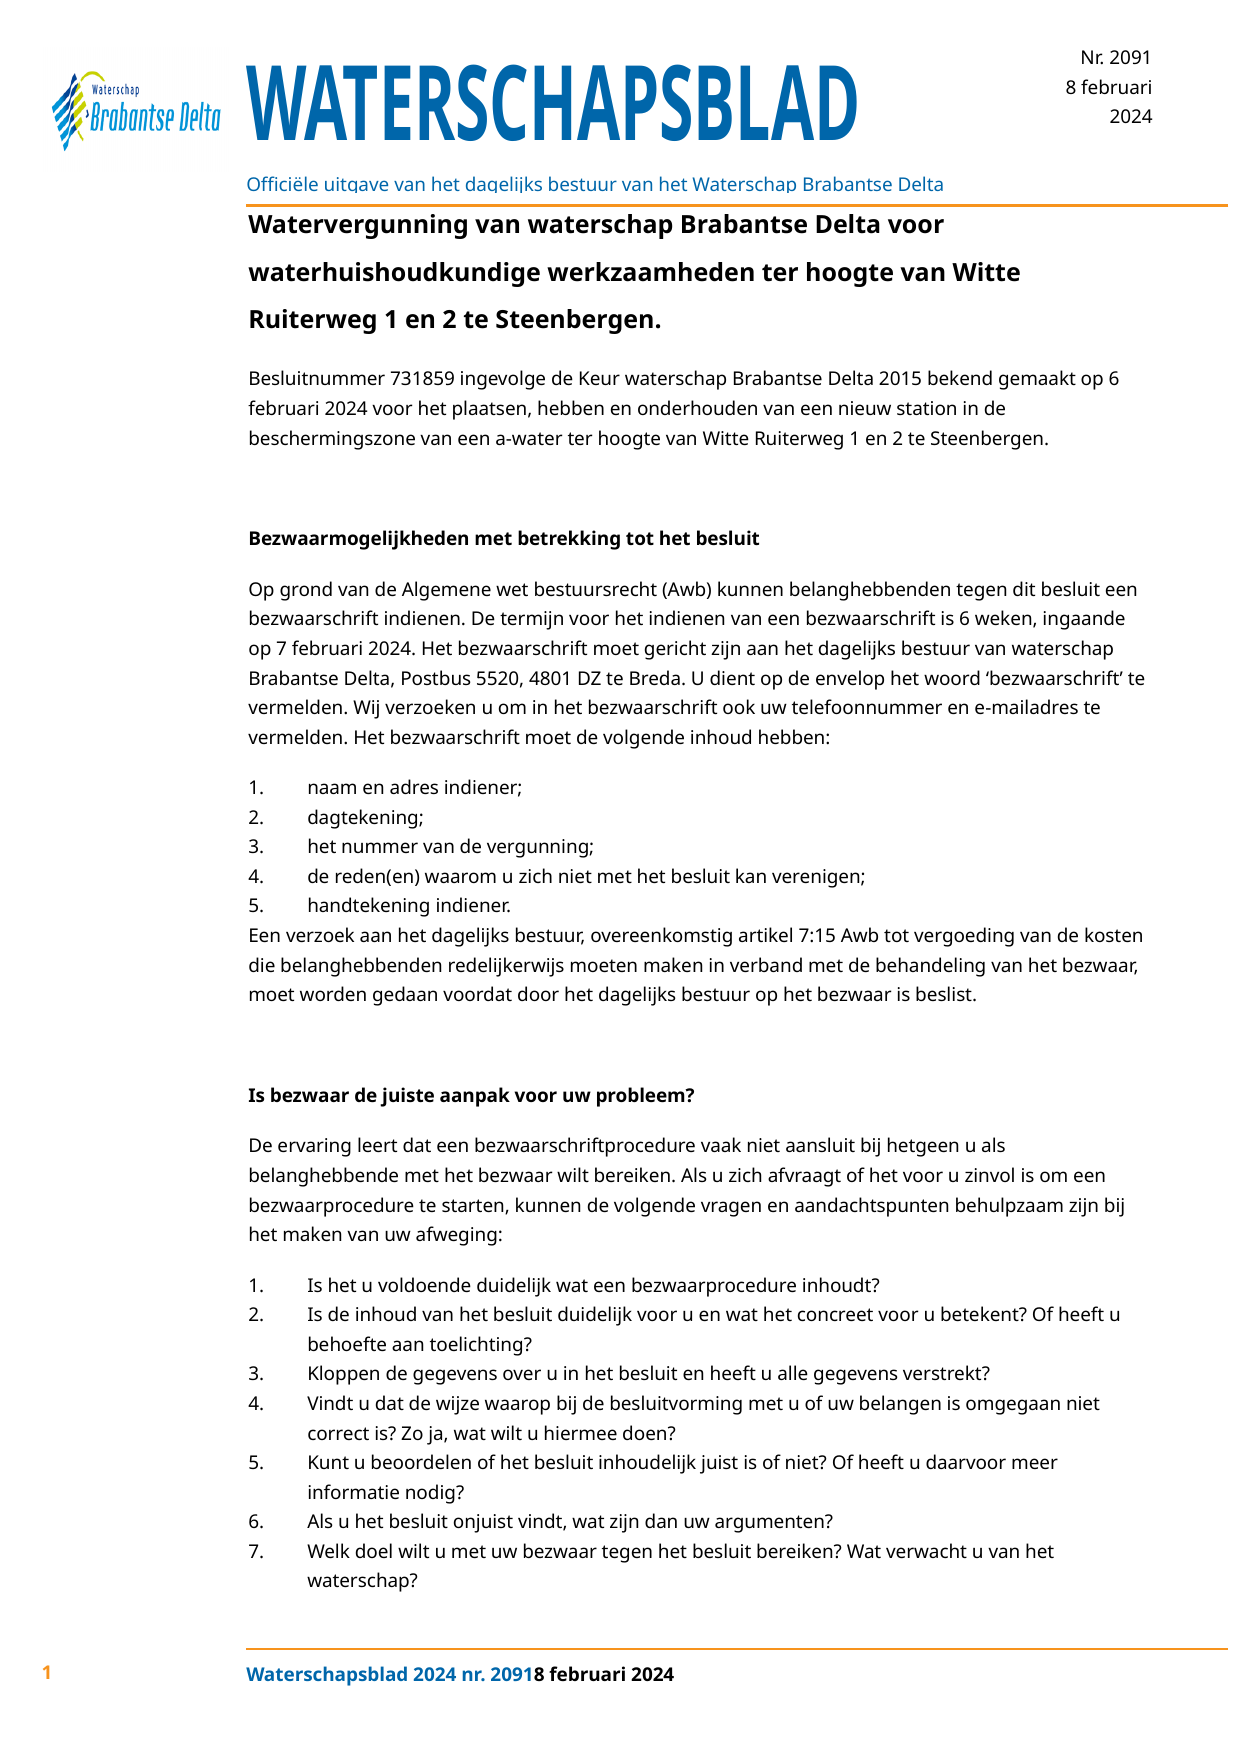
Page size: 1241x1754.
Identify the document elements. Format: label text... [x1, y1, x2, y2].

list Kunt u beoordelen of het besluit inhoudelijk juist is of niet? Of heeft u daarvoor meer informatie nodig? [248, 1449, 1152, 1504]
text Is bezwaar de juiste aanpak voor uw probleem? [248, 1082, 1152, 1108]
list Kloppen de gegevens over u in het besluit en heeft u alle gegevens verstrekt? [248, 1361, 1152, 1386]
list Is de inhoud van het besluit duidelijk voor u en wat het concreet voor u betekent? Of heeft u behoefte aan toelichting? [248, 1301, 1152, 1357]
list de reden(en) waarom u zich niet met het besluit kan verenigen; [248, 863, 1152, 889]
list handtekening indiener. [248, 893, 1152, 918]
text Een verzoek aan het dagelijks bestuur, overeenkomstig artikel 7:15 Awb tot vergoeding van de kosten die belanghebbenden redelijkerwijs moeten maken in verband met de behandeling van het bezwaar, moet worden gedaan voordat door het dagelijks bestuur op het bezwaar is beslist. [248, 922, 1152, 1007]
list Welk doel wilt u met uw bezwaar tegen het besluit bereiken? Wat verwacht u van het waterschap? [248, 1538, 1152, 1593]
text De ervaring leert dat een bezwaarschriftprocedure vaak niet aansluit bij hetgeen u als belanghebbende met het bezwaar wilt bereiken. Als u zich afvraagt of het voor u zinvol is om een bezwaarprocedure te starten, kunnen de volgende vragen en aandachtspunten behulpzaam zijn bij het maken van uw afweging: [248, 1133, 1152, 1247]
list het nummer van de vergunning; [248, 833, 1152, 859]
list dagtekening; [248, 804, 1152, 829]
list naam en adres indiener; [248, 774, 1152, 800]
text Bezwaarmogelijkheden met betrekking tot het besluit [248, 526, 1152, 551]
text Besluitnummer 731859 ingevolge de Keur waterschap Brabantse Delta 2015 bekend gemaakt op 6 februari 2024 voor het plaatsen, hebben en onderhouden van een nieuw station in de beschermingszone van een a-water ter hoogte van Witte Ruiterweg 1 en 2 te Steenbergen. [248, 366, 1152, 450]
list Als u het besluit onjuist vindt, wat zijn dan uw argumenten? [248, 1508, 1152, 1534]
list Vindt u dat de wijze waarop bij de besluitvorming met u of uw belangen is omgegaan niet correct is? Zo ja, wat wilt u hiermee doen? [248, 1390, 1152, 1445]
list Is het u voldoende duidelijk wat een bezwaarprocedure inhoudt? [248, 1272, 1152, 1297]
text Watervergunning van waterschap Brabantse Delta voor waterhuishoudkundige werkzaamheden ter hoogte van Witte Ruiterweg 1 en 2 te Steenbergen. [248, 207, 1152, 336]
picture [41, 47, 231, 172]
text Op grond van de Algemene wet bestuursrecht (Awb) kunnen belanghebbenden tegen dit besluit een bezwaarschrift indienen. De termijn voor het indienen van een bezwaarschrift is 6 weken, ingaande op 7 februari 2024. Het bezwaarschrift moet gericht zijn aan het dagelijks bestuur van waterschap Brabantse Delta, Postbus 5520, 4801 DZ te Breda. U dient op de envelop het woord ‘bezwaarschrift’ te vermelden. Wij verzoeken u om in het bezwaarschrift ook uw telefoonnummer en e‑mailadres te vermelden. Het bezwaarschrift moet de volgende inhoud hebben: [248, 576, 1152, 749]
